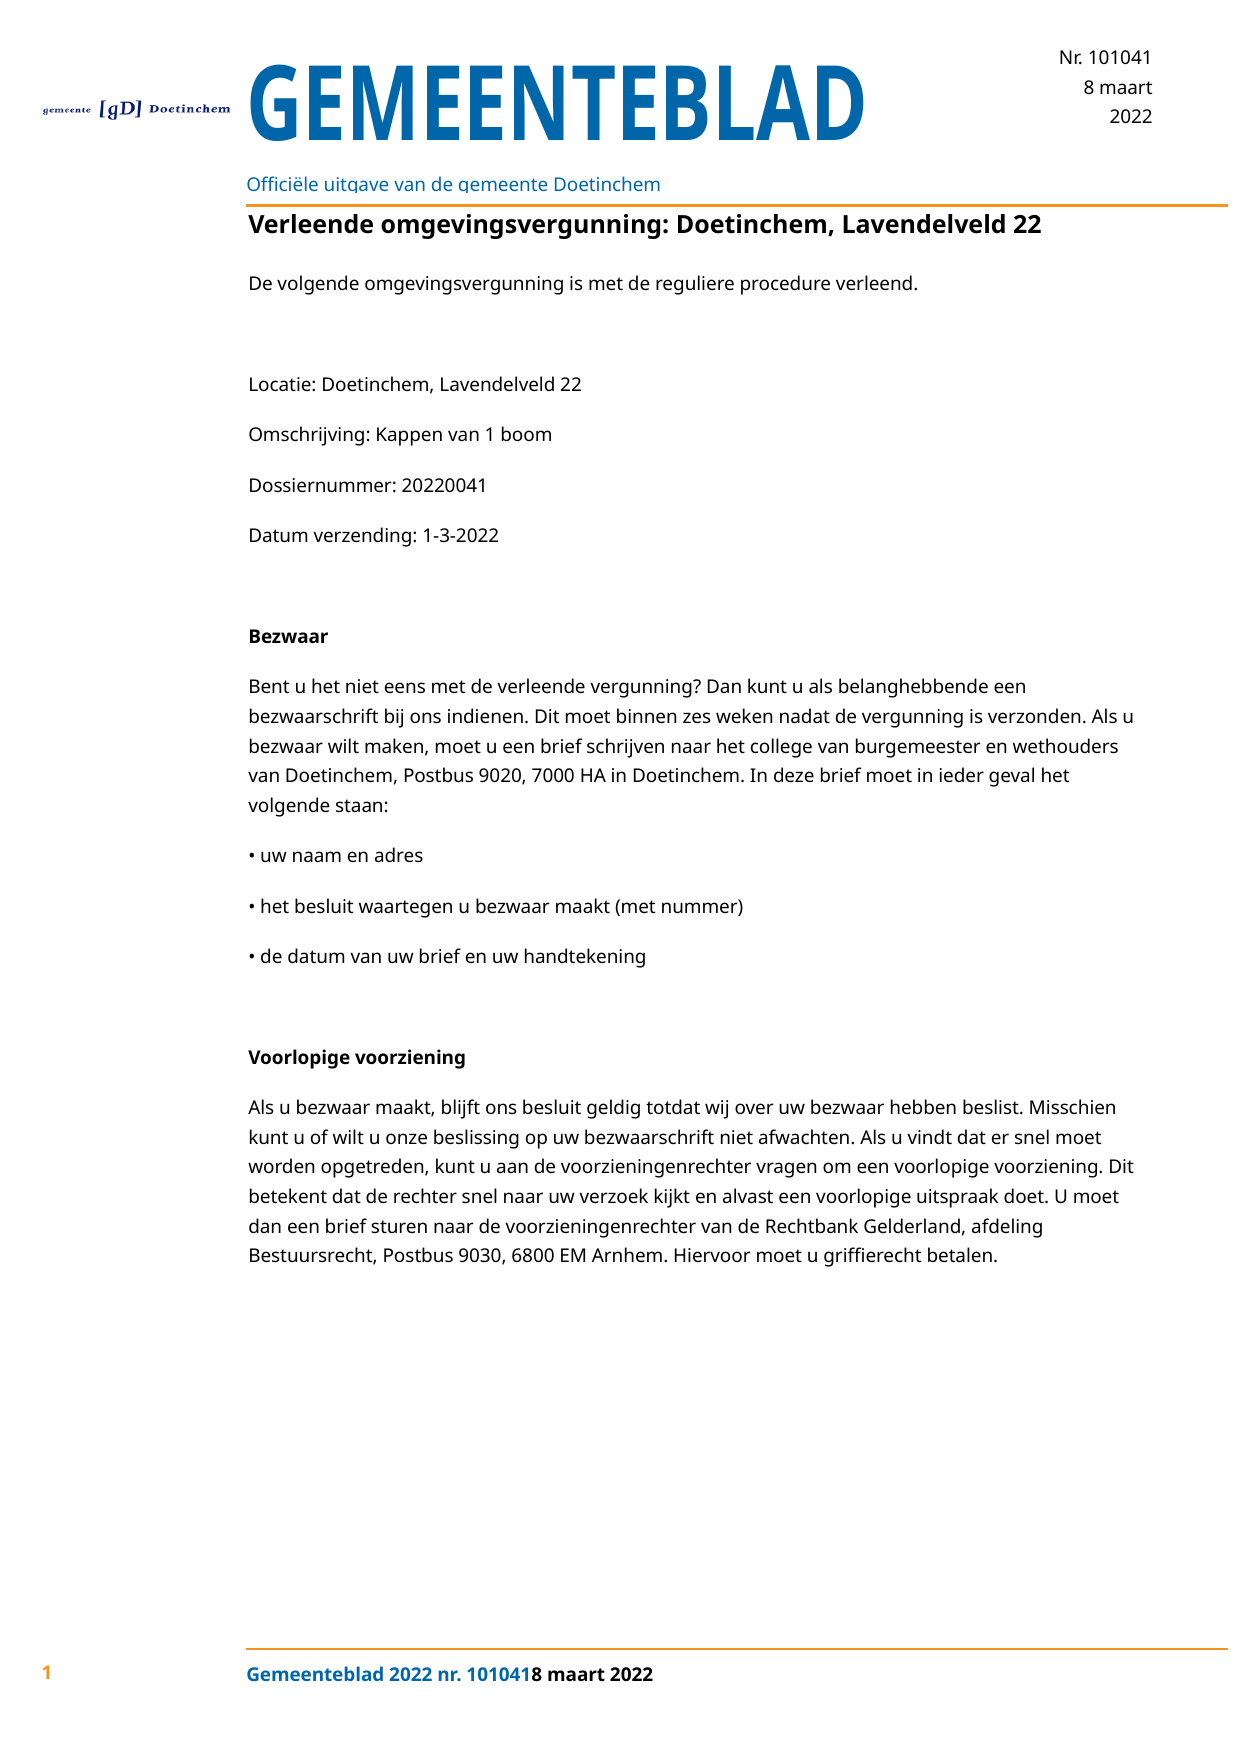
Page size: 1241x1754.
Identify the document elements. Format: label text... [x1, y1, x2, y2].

text Voorlopige voorziening [248, 1044, 1152, 1070]
text De volgende omgevingsvergunning is met de reguliere procedure verleend. [248, 270, 1152, 296]
text Bent u het niet eens met de verleende vergunning? Dan kunt u als belanghebbende een bezwaarschrift bij ons indienen. Dit moet binnen zes weken nadat de vergunning is verzonden. Als u bezwaar wilt maken, moet u een brief schrijven naar het college van burgemeester en wethouders van Doetinchem, Postbus 9020, 7000 HA in Doetinchem. In deze brief moet in ieder geval het volgende staan: [248, 674, 1152, 818]
picture [41, 47, 231, 172]
text Bezwaar [248, 623, 1152, 649]
text • de datum van uw brief en uw handtekening [248, 943, 1152, 969]
text Datum verzending: 1-3-2022 [248, 522, 1152, 548]
text Dossiernummer: 20220041 [248, 472, 1152, 498]
text Omschrijving: Kappen van 1 boom [248, 422, 1152, 447]
text • uw naam en adres [248, 842, 1152, 868]
text Locatie: Doetinchem, Lavendelveld 22 [248, 371, 1152, 397]
text Als u bezwaar maakt, blijft ons besluit geldig totdat wij over uw bezwaar hebben beslist. Misschien kunt u of wilt u onze beslissing op uw bezwaarschrift niet afwachten. Als u vindt dat er snel moet worden opgetreden, kunt u aan de voorzieningenrechter vragen om een voorlopige voorziening. Dit betekent dat de rechter snel naar uw verzoek kijkt en alvast een voorlopige uitspraak doet. U moet dan een brief sturen naar de voorzieningenrechter van de Rechtbank Gelderland, afdeling Bestuursrecht, Postbus 9030, 6800 EM Arnhem. Hiervoor moet u griffierecht betalen. [248, 1094, 1152, 1268]
text Verleende omgevingsvergunning: Doetinchem, Lavendelveld 22 [248, 207, 1152, 241]
text • het besluit waartegen u bezwaar maakt (met nummer) [248, 893, 1152, 918]
